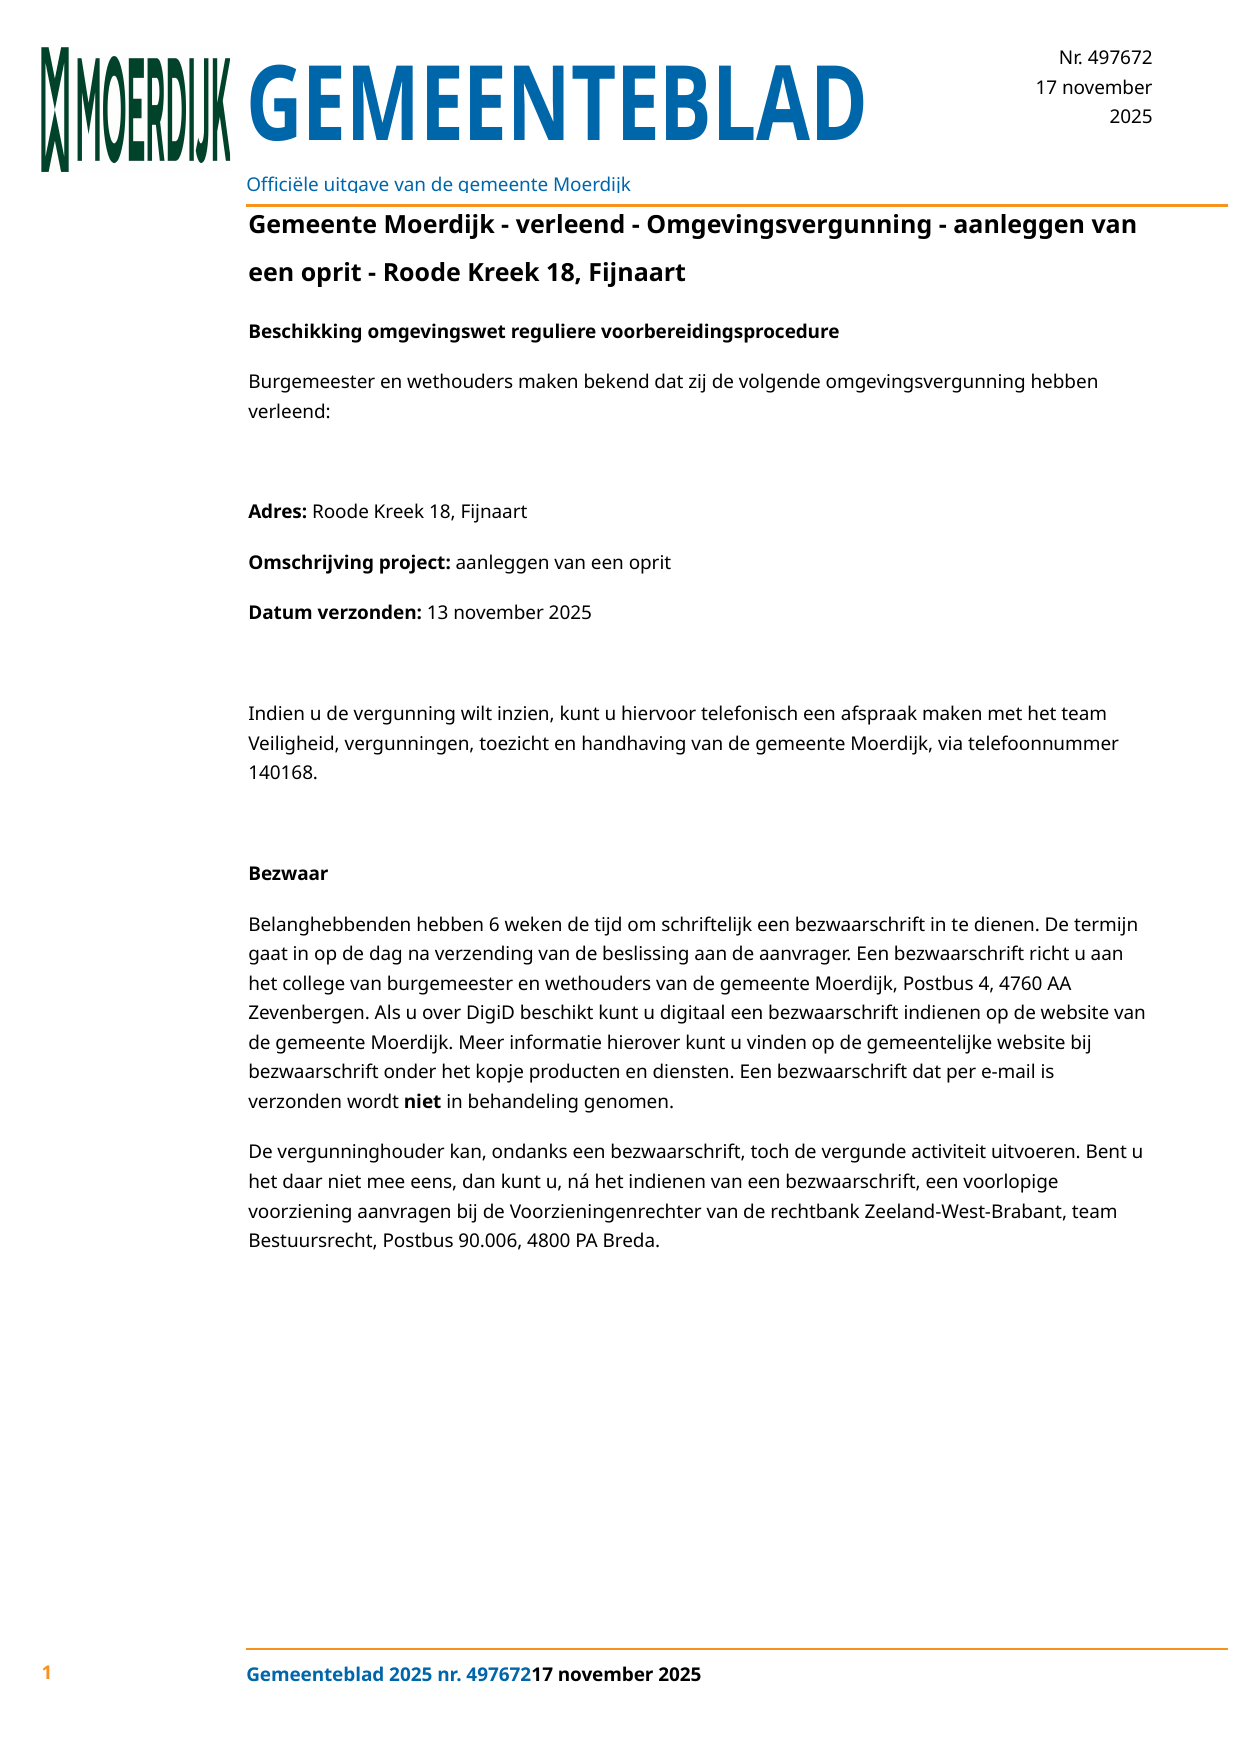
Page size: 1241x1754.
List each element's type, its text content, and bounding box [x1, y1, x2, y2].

text De vergunninghouder kan, ondanks een bezwaarschrift, toch de vergunde activiteit uitvoeren. Bent u het daar niet mee eens, dan kunt u, ná het indienen van een bezwaarschrift, een voorlopige voorziening aanvragen bij de Voorzieningenrechter van de rechtbank Zeeland-West-Brabant, team Bestuursrecht, Postbus 90.006, 4800 PA Breda. [248, 1139, 1152, 1253]
text Belanghebbenden hebben 6 weken de tijd om schriftelijk een bezwaarschrift in te dienen. De termijn gaat in op de dag na verzending van de beslissing aan de aanvrager. Een bezwaarschrift richt u aan het college van burgemeester en wethouders van de gemeente Moerdijk, Postbus 4, 4760 AA Zevenbergen. Als u over DigiD beschikt kunt u digitaal een bezwaarschrift indienen op de website van de gemeente Moerdijk. Meer informatie hierover kunt u vinden op de gemeentelijke website bij bezwaarschrift onder het kopje producten en diensten. Een bezwaarschrift dat per e-mail is verzonden wordt niet in behandeling genomen. [248, 911, 1152, 1114]
text Burgemeester en wethouders maken bekend dat zij de volgende omgevingsvergunning hebben verleend: [248, 368, 1152, 424]
text Indien u de vergunning wilt inzien, kunt u hiervoor telefonisch een afspraak maken met het team Veiligheid, vergunningen, toezicht en handhaving van de gemeente Moerdijk, via telefoonnummer 140168. [248, 700, 1152, 785]
text Datum verzonden: 13 november 2025 [248, 599, 1152, 625]
text Bezwaar [248, 860, 1152, 886]
text Adres: Roode Kreek 18, Fijnaart [248, 499, 1152, 524]
text Beschikking omgevingswet reguliere voorbereidingsprocedure [248, 318, 1152, 344]
picture [41, 47, 231, 172]
text Gemeente Moerdijk - verleend - Omgevingsvergunning - aanleggen van een oprit - Roode Kreek 18, Fijnaart [248, 207, 1152, 288]
text Omschrijving project: aanleggen van een oprit [248, 549, 1152, 575]
